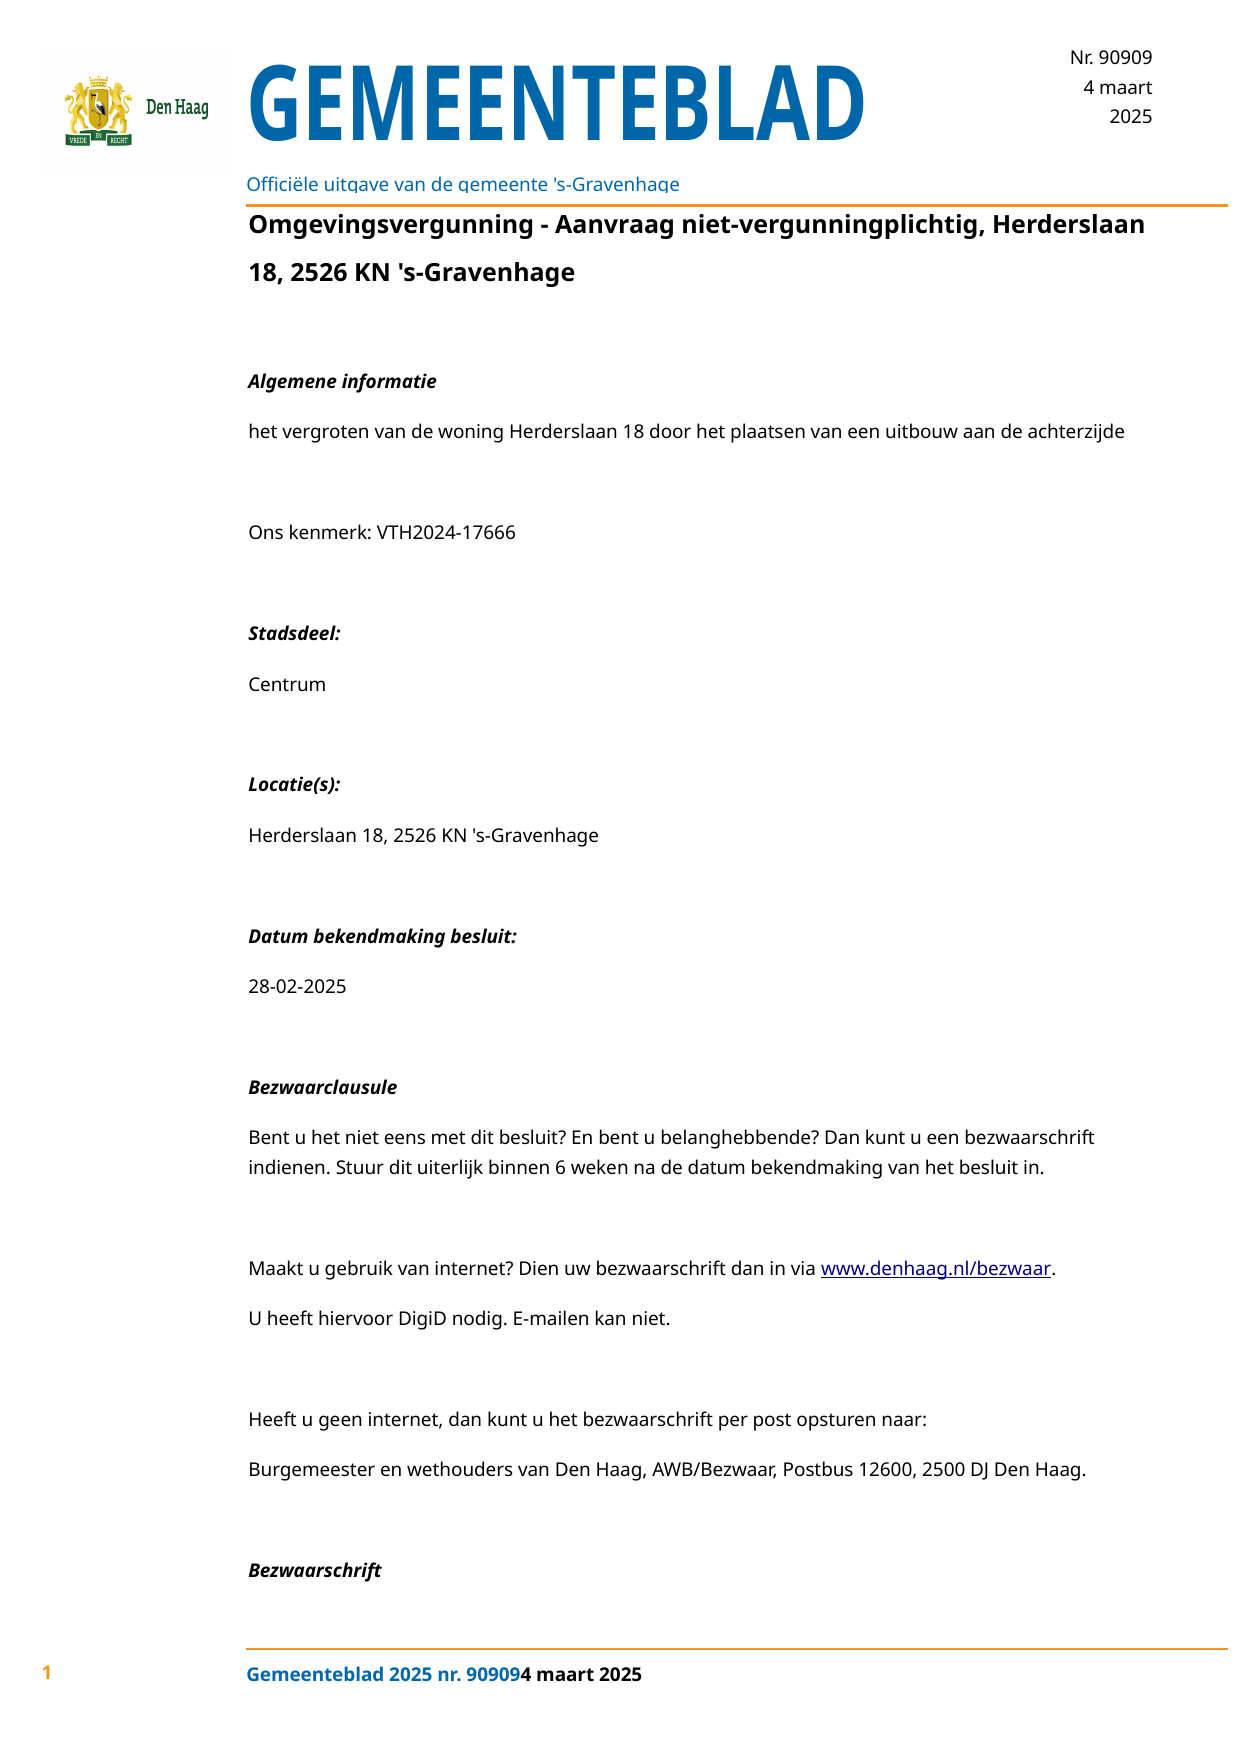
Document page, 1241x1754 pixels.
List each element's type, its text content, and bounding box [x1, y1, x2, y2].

text Stadsdeel: [248, 620, 1152, 646]
text Maakt u gebruik van internet? Dien uw bezwaarschrift dan in via www.denhaag.nl/bezwaar. [248, 1255, 1152, 1281]
text U heeft hiervoor DigiD nodig. E-mailen kan niet. [248, 1305, 1152, 1331]
text 28-02-2025 [248, 973, 1152, 999]
text Locatie(s): [248, 772, 1152, 797]
text Burgemeester en wethouders van Den Haag, AWB/Bezwaar, Postbus 12600, 2500 DJ Den Haag. [248, 1457, 1152, 1482]
picture [41, 47, 231, 172]
text Bezwaarclausule [248, 1074, 1152, 1100]
text Ons kenmerk: VTH2024-17666 [248, 519, 1152, 545]
text Centrum [248, 671, 1152, 697]
text Herderslaan 18, 2526 KN 's-Gravenhage [248, 822, 1152, 848]
text Bent u het niet eens met dit besluit? En bent u belanghebbende? Dan kunt u een bezwaarschrift indienen. Stuur dit uiterlijk binnen 6 weken na de datum bekendmaking van het besluit in. [248, 1124, 1152, 1180]
text het vergroten van de woning Herderslaan 18 door het plaatsen van een uitbouw aan de achterzijde [248, 419, 1152, 444]
text Omgevingsvergunning - Aanvraag niet-vergunningplichtig, Herderslaan 18, 2526 KN 's-Gravenhage [248, 207, 1152, 288]
text Datum bekendmaking besluit: [248, 923, 1152, 949]
text Algemene informatie [248, 368, 1152, 394]
text Heeft u geen internet, dan kunt u het bezwaarschrift per post opsturen naar: [248, 1406, 1152, 1432]
text Bezwaarschrift [248, 1557, 1152, 1583]
